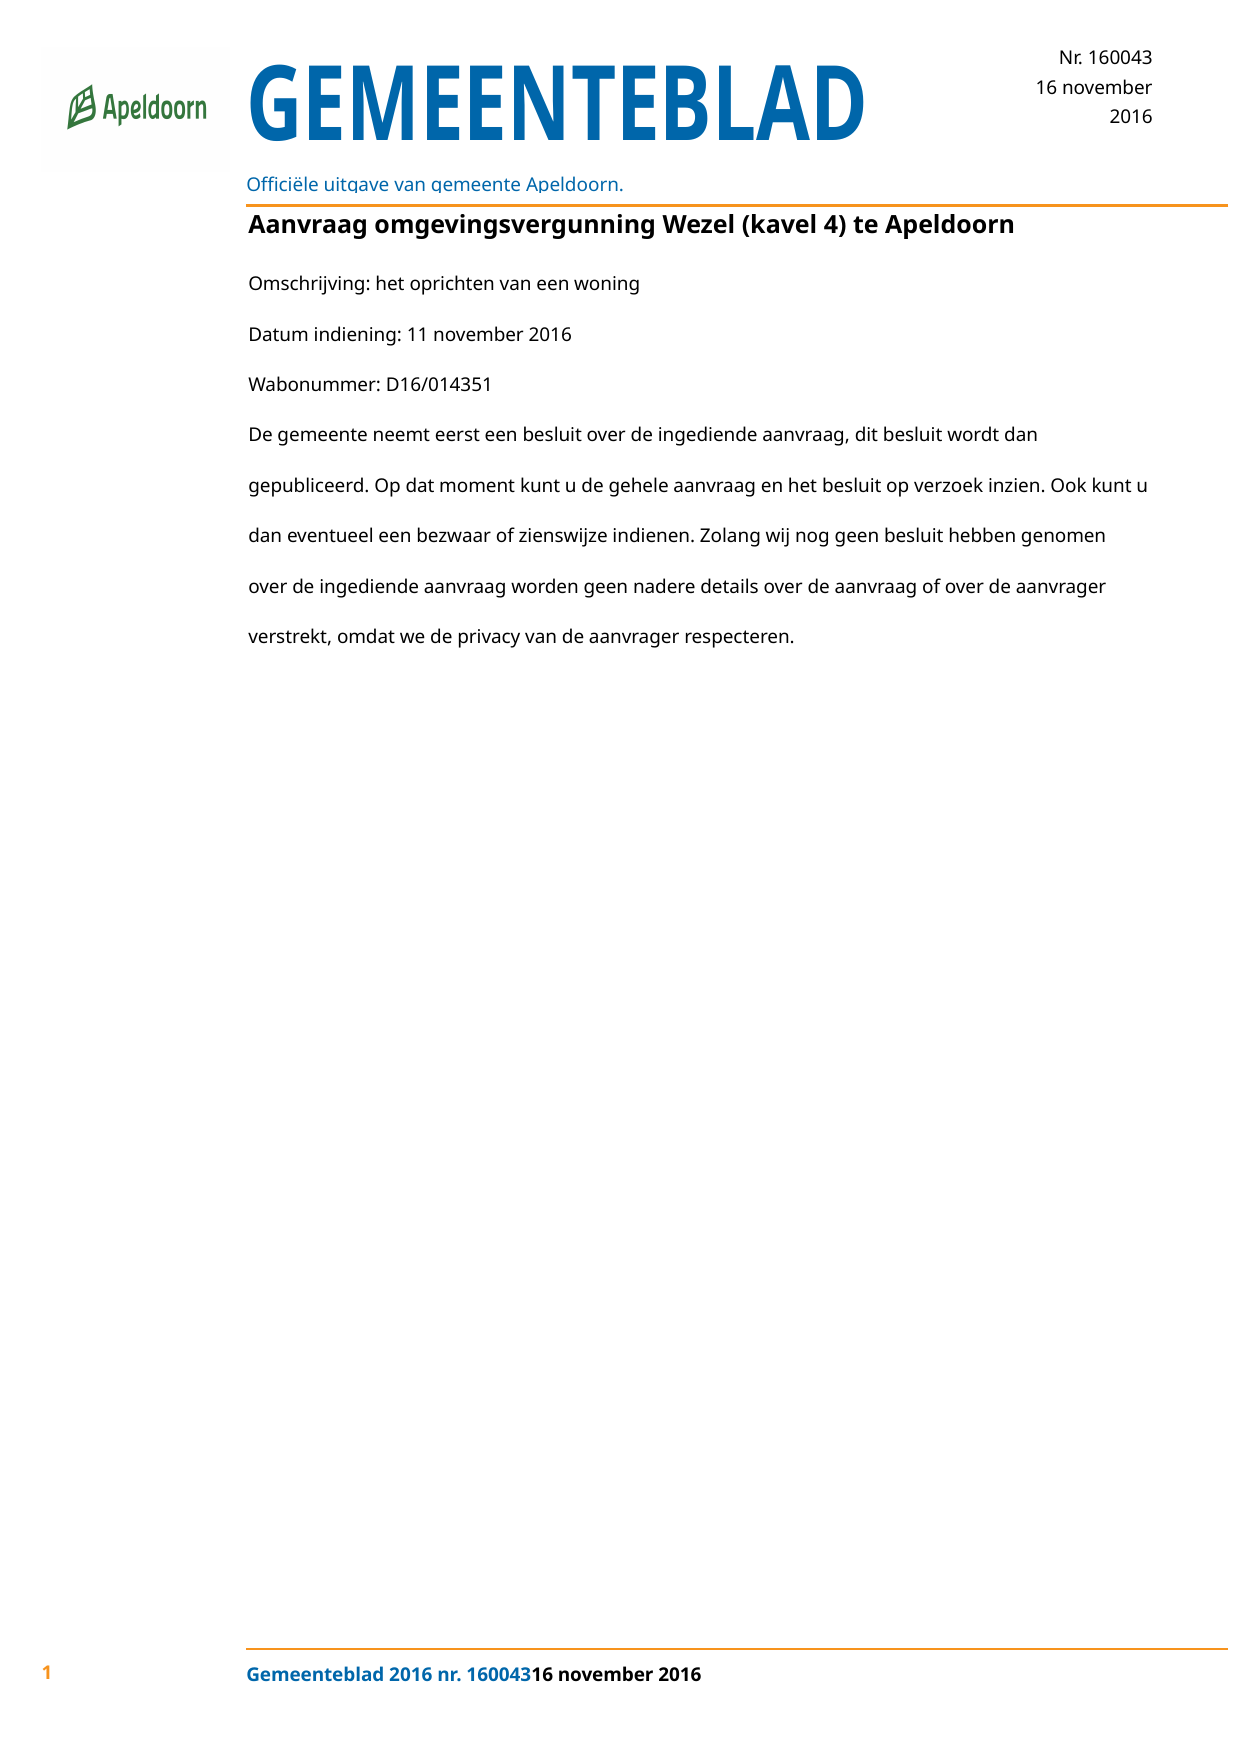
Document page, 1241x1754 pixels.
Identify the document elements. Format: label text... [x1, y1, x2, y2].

picture [41, 47, 231, 172]
text Datum indiening: 11 november 2016 [248, 321, 1152, 346]
text De gemeente neemt eerst een besluit over de ingediende aanvraag, dit besluit wordt dan [248, 422, 1152, 447]
text Aanvraag omgevingsvergunning Wezel (kavel 4) te Apeldoorn [248, 207, 1152, 241]
text verstrekt, omdat we de privacy van de aanvrager respecteren. [248, 623, 1152, 649]
text Omschrijving: het oprichten van een woning [248, 270, 1152, 296]
text over de ingediende aanvraag worden geen nadere details over de aanvraag of over de aanvrager [248, 573, 1152, 598]
text dan eventueel een bezwaar of zienswijze indienen. Zolang wij nog geen besluit hebben genomen [248, 522, 1152, 548]
text gepubliceerd. Op dat moment kunt u de gehele aanvraag en het besluit op verzoek inzien. Ook kunt u [248, 472, 1152, 498]
text Wabonummer: D16/014351 [248, 371, 1152, 397]
